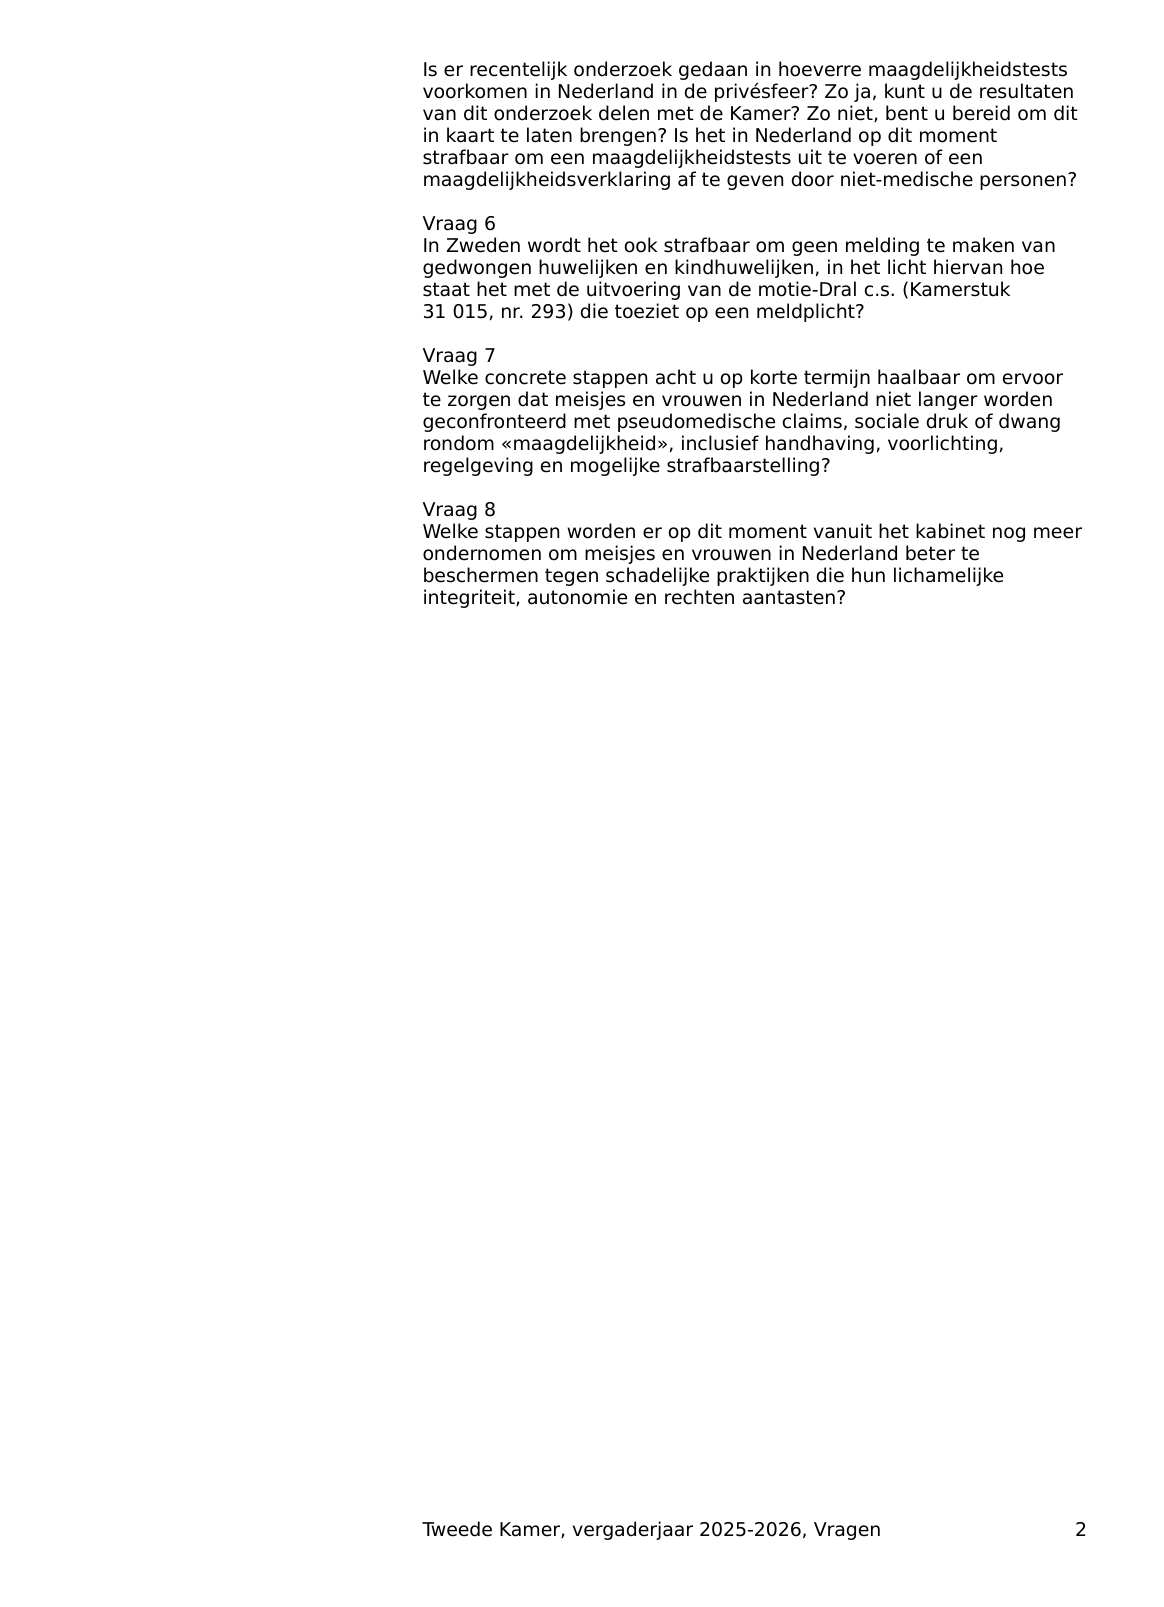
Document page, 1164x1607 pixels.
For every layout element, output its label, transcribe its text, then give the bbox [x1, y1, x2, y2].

text Vraag 7 [422, 345, 1087, 367]
text Vraag 6 [422, 213, 1087, 235]
text Welke concrete stappen acht u op korte termijn haalbaar om ervoor te zorgen dat meisjes en vrouwen in Nederland niet langer worden geconfronteerd met pseudomedische claims, sociale druk of dwang rondom «maagdelijkheid», inclusief handhaving, voorlichting, regelgeving en mogelijke strafbaarstelling? [422, 367, 1087, 477]
text Is er recentelijk onderzoek gedaan in hoeverre maagdelijkheidstests voorkomen in Nederland in de privésfeer? Zo ja, kunt u de resultaten van dit onderzoek delen met de Kamer? Zo niet, bent u bereid om dit in kaart te laten brengen? Is het in Nederland op dit moment strafbaar om een maagdelijkheidstests uit te voeren of een maagdelijkheidsverklaring af te geven door niet-medische personen? [422, 59, 1087, 191]
text Vraag 8 [422, 499, 1087, 521]
text Welke stappen worden er op dit moment vanuit het kabinet nog meer ondernomen om meisjes en vrouwen in Nederland beter te beschermen tegen schadelijke praktijken die hun lichamelijke integriteit, autonomie en rechten aantasten? [422, 521, 1087, 609]
text In Zweden wordt het ook strafbaar om geen melding te maken van gedwongen huwelijken en kindhuwelijken, in het licht hiervan hoe staat het met de uitvoering van de motie-Dral c.s. (Kamerstuk 31 015, nr. 293) die toeziet op een meldplicht? [422, 235, 1087, 323]
